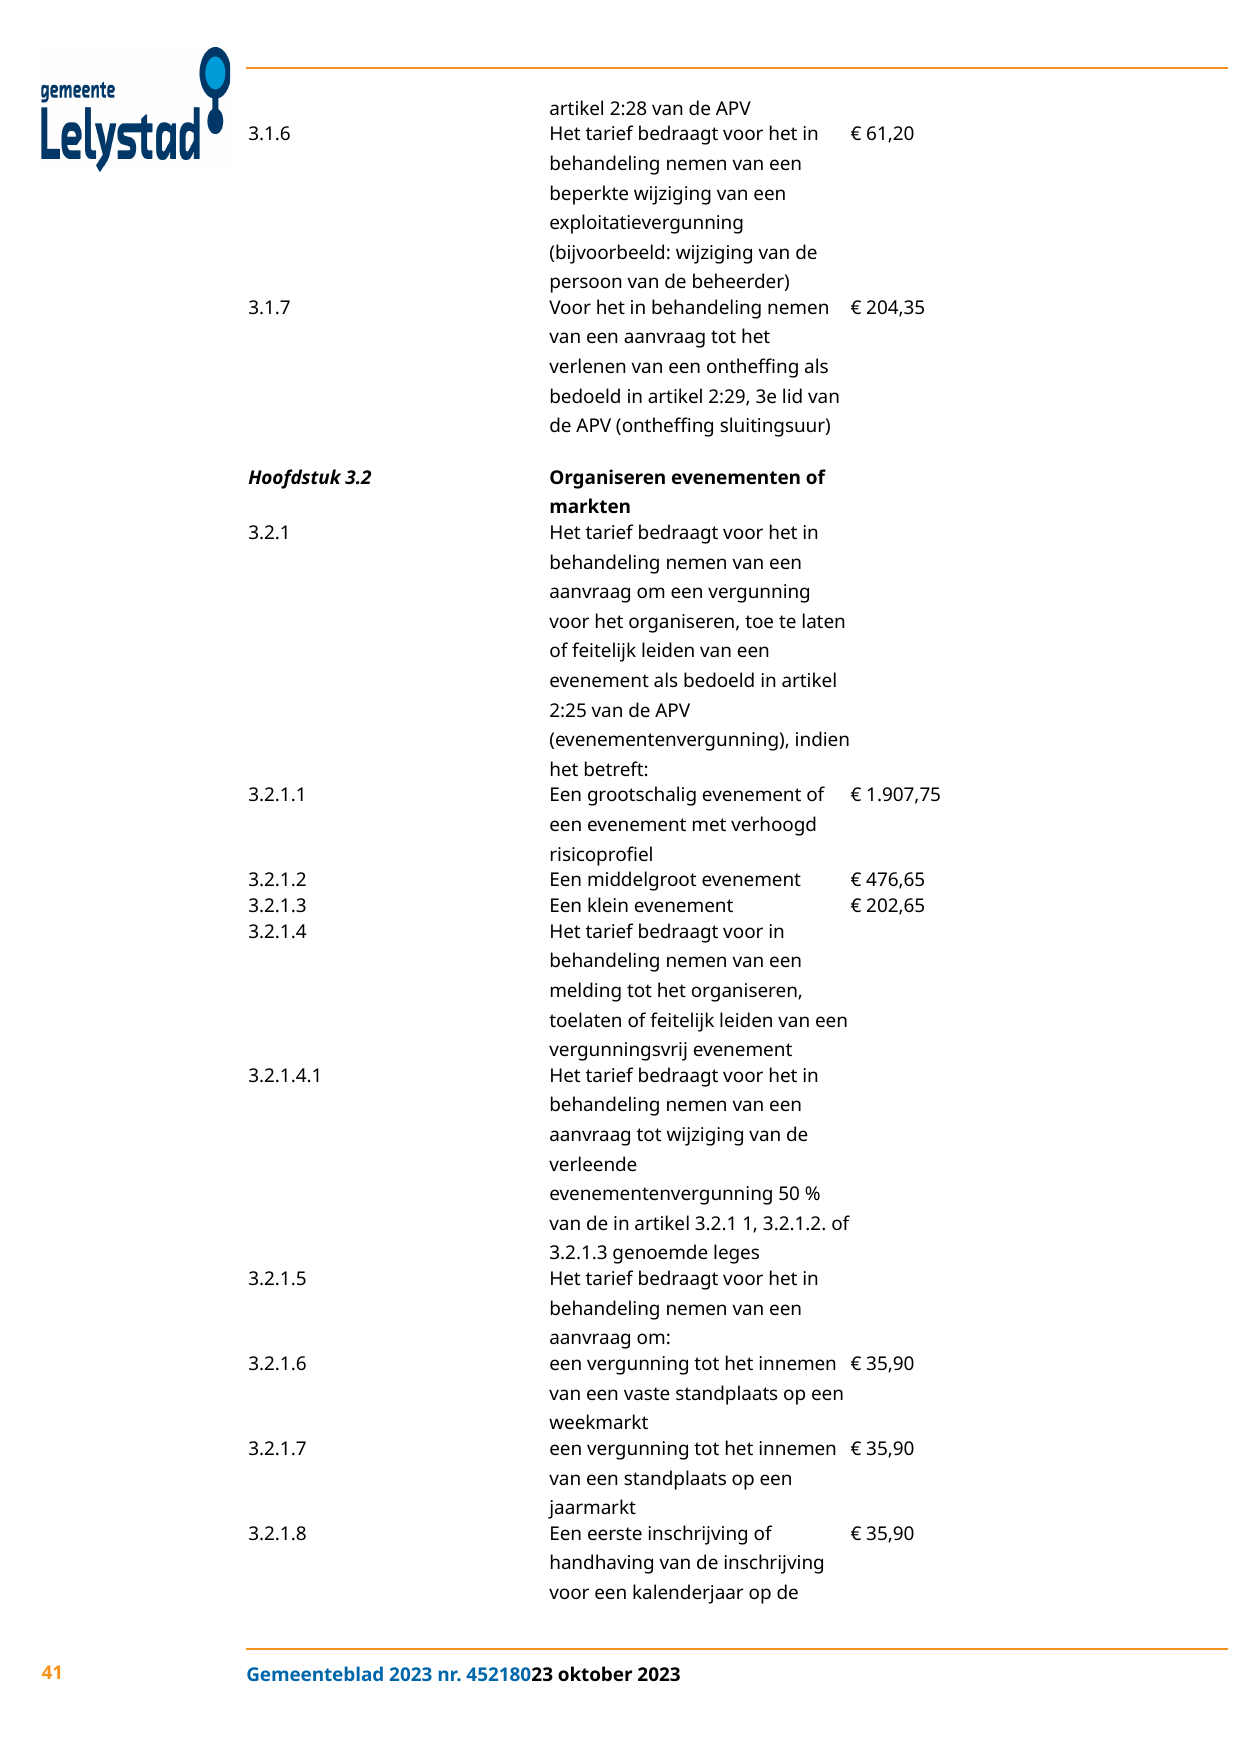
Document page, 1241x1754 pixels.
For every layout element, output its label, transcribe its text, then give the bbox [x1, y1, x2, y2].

table_cell 3.2.1 [248, 519, 549, 782]
table_cell Het tarief bedraagt voor het in behandeling nemen van een beperkte wijziging van een exploitatievergunning (bijvoorbeeld: wijziging van de persoon van de beheerder) [549, 121, 850, 294]
table_cell 3.2.1.6 [248, 1350, 549, 1435]
table_cell [850, 519, 1152, 782]
table_cell 3.2.1.7 [248, 1435, 549, 1520]
table_cell Een grootschalig evenement of een evenement met verhoogd risicoprofiel [549, 782, 850, 867]
table_cell € 202,65 [850, 892, 1152, 918]
table_cell [549, 438, 850, 464]
table_cell [248, 438, 549, 464]
table_cell € 476,65 [850, 867, 1152, 892]
table_cell 3.2.1.8 [248, 1520, 549, 1605]
table_cell 3.2.1.5 [248, 1265, 549, 1350]
table_cell € 35,90 [850, 1350, 1152, 1435]
table_cell Voor het in behandeling nemen van een aanvraag tot het verlenen van een ontheffing als bedoeld in artikel 2:29, 3e lid van de APV (ontheffing sluitingsuur) [549, 294, 850, 438]
table_cell Organiseren evenementen of markten [549, 464, 850, 519]
table_cell een vergunning tot het innemen van een standplaats op een jaarmarkt [549, 1435, 850, 1520]
table_cell Een eerste inschrijving of handhaving van de inschrijving voor een kalenderjaar op de [549, 1520, 850, 1605]
table_cell 3.1.6 [248, 121, 549, 294]
table_cell 3.2.1.4 [248, 918, 549, 1062]
table_cell Een klein evenement [549, 892, 850, 918]
table_cell een vergunning tot het innemen van een vaste standplaats op een weekmarkt [549, 1350, 850, 1435]
table_cell € 61,20 [850, 121, 1152, 294]
picture [41, 47, 231, 172]
table_cell 3.1.7 [248, 294, 549, 438]
table_cell Het tarief bedraagt voor het in behandeling nemen van een aanvraag om: [549, 1265, 850, 1350]
table_cell € 204,35 [850, 294, 1152, 438]
table_cell 3.2.1.3 [248, 892, 549, 918]
table_cell artikel 2:28 van de APV [549, 95, 850, 121]
table_cell [850, 464, 1152, 519]
table_cell Hoofdstuk 3.2 [248, 464, 549, 519]
table_cell [850, 1265, 1152, 1350]
table_cell Het tarief bedraagt voor het in behandeling nemen van een aanvraag om een vergunning voor het organiseren, toe te laten of feitelijk leiden van een evenement als bedoeld in artikel 2:25 van de APV (evenementenvergunning), indien het betreft: [549, 519, 850, 782]
table_cell Een middelgroot evenement [549, 867, 850, 892]
table_cell Het tarief bedraagt voor in behandeling nemen van een melding tot het organiseren, toelaten of feitelijk leiden van een vergunningsvrij evenement [549, 918, 850, 1062]
table_cell [850, 95, 1152, 121]
table_cell 3.2.1.4.1 [248, 1062, 549, 1265]
table_cell 3.2.1.2 [248, 867, 549, 892]
table_cell [850, 1062, 1152, 1265]
table_cell € 1.907,75 [850, 782, 1152, 867]
table_cell [248, 95, 549, 121]
table_cell [850, 438, 1152, 464]
table_cell € 35,90 [850, 1520, 1152, 1605]
table_cell [850, 918, 1152, 1062]
table_cell 3.2.1.1 [248, 782, 549, 867]
table_cell Het tarief bedraagt voor het in behandeling nemen van een aanvraag tot wijziging van de verleende evenementenvergunning 50 % van de in artikel 3.2.1 1, 3.2.1.2. of 3.2.1.3 genoemde leges [549, 1062, 850, 1265]
table_cell € 35,90 [850, 1435, 1152, 1520]
